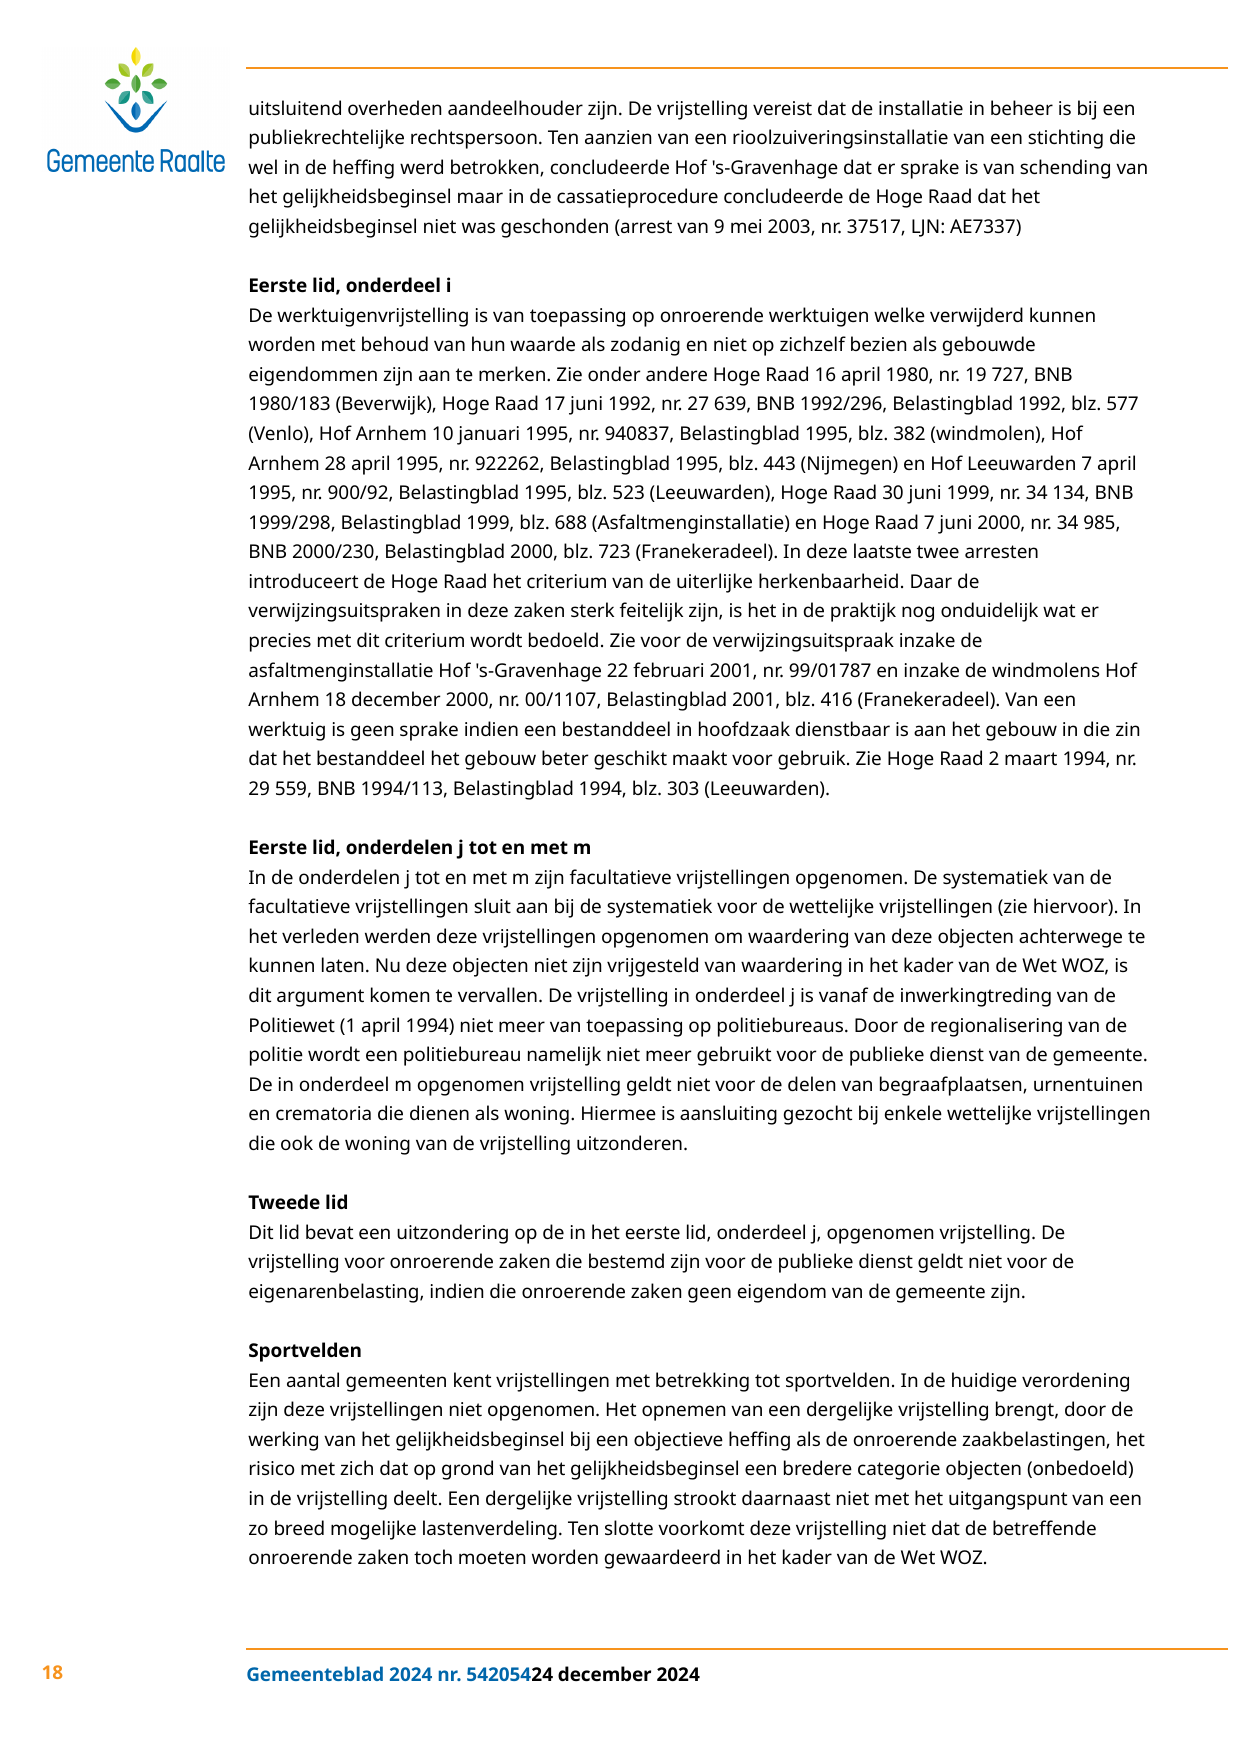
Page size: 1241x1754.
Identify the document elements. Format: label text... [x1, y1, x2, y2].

text In de onderdelen j tot en met m zijn facultatieve vrijstellingen opgenomen. De systematiek van de facultatieve vrijstellingen sluit aan bij de systematiek voor de wettelijke vrijstellingen (zie hiervoor). In het verleden werden deze vrijstellingen opgenomen om waardering van deze objecten achterwege te kunnen laten. Nu deze objecten niet zijn vrijgesteld van waardering in het kader van de Wet WOZ, is dit argument komen te vervallen. De vrijstelling in onderdeel j is vanaf de inwerkingtreding van de Politiewet (1 april 1994) niet meer van toepassing op politiebureaus. Door de regionalisering van de politie wordt een politiebureau namelijk niet meer gebruikt voor de publieke dienst van de gemeente. De in onderdeel m opgenomen vrijstelling geldt niet voor de delen van begraafplaatsen, urnentuinen en crematoria die dienen als woning. Hiermee is aansluiting gezocht bij enkele wettelijke vrijstellingen die ook de woning van de vrijstelling uitzonderen. [248, 864, 1152, 1156]
picture [41, 47, 231, 172]
text Eerste lid, onderdelen j tot en met m [248, 834, 1152, 860]
text Eerste lid, onderdeel i [248, 272, 1152, 298]
text uitsluitend overheden aandeelhouder zijn. De vrijstelling vereist dat de installatie in beheer is bij een publiekrechtelijke rechtspersoon. Ten aanzien van een rioolzuiveringsinstallatie van een stichting die wel in de heffing werd betrokken, concludeerde Hof 's-Gravenhage dat er sprake is van schending van het gelijkheidsbeginsel maar in de cassatieprocedure concludeerde de Hoge Raad dat het gelijkheidsbeginsel niet was geschonden (arrest van 9 mei 2003, nr. 37517, LJN: AE7337) [248, 95, 1152, 239]
text De werktuigenvrijstelling is van toepassing op onroerende werktuigen welke verwijderd kunnen worden met behoud van hun waarde als zodanig en niet op zichzelf bezien als gebouwde eigendommen zijn aan te merken. Zie onder andere Hoge Raad 16 april 1980, nr. 19 727, BNB 1980/183 (Beverwijk), Hoge Raad 17 juni 1992, nr. 27 639, BNB 1992/296, Belastingblad 1992, blz. 577 (Venlo), Hof Arnhem 10 januari 1995, nr. 940837, Belastingblad 1995, blz. 382 (windmolen), Hof Arnhem 28 april 1995, nr. 922262, Belastingblad 1995, blz. 443 (Nijmegen) en Hof Leeuwarden 7 april 1995, nr. 900/92, Belastingblad 1995, blz. 523 (Leeuwarden), Hoge Raad 30 juni 1999, nr. 34 134, BNB 1999/298, Belastingblad 1999, blz. 688 (Asfaltmenginstallatie) en Hoge Raad 7 juni 2000, nr. 34 985, BNB 2000/230, Belastingblad 2000, blz. 723 (Franekeradeel). In deze laatste twee arresten introduceert de Hoge Raad het criterium van de uiterlijke herkenbaarheid. Daar de verwijzingsuitspraken in deze zaken sterk feitelijk zijn, is het in de praktijk nog onduidelijk wat er precies met dit criterium wordt bedoeld. Zie voor de verwijzingsuitspraak inzake de asfaltmenginstallatie Hof 's-Gravenhage 22 februari 2001, nr. 99/01787 en inzake de windmolens Hof Arnhem 18 december 2000, nr. 00/1107, Belastingblad 2001, blz. 416 (Franekeradeel). Van een werktuig is geen sprake indien een bestanddeel in hoofdzaak dienstbaar is aan het gebouw in die zin dat het bestanddeel het gebouw beter geschikt maakt voor gebruik. Zie Hoge Raad 2 maart 1994, nr. 29 559, BNB 1994/113, Belastingblad 1994, blz. 303 (Leeuwarden). [248, 302, 1152, 801]
text Een aantal gemeenten kent vrijstellingen met betrekking tot sportvelden. In de huidige verordening zijn deze vrijstellingen niet opgenomen. Het opnemen van een dergelijke vrijstelling brengt, door de werking van het gelijkheidsbeginsel bij een objectieve heffing als de onroerende zaakbelastingen, het risico met zich dat op grond van het gelijkheidsbeginsel een bredere categorie objecten (onbedoeld) in de vrijstelling deelt. Een dergelijke vrijstelling strookt daarnaast niet met het uitgangspunt van een zo breed mogelijke lastenverdeling. Ten slotte voorkomt deze vrijstelling niet dat de betreffende onroerende zaken toch moeten worden gewaardeerd in het kader van de Wet WOZ. [248, 1367, 1152, 1570]
text Tweede lid [248, 1189, 1152, 1215]
text Sportvelden [248, 1337, 1152, 1363]
text Dit lid bevat een uitzondering op de in het eerste lid, onderdeel j, opgenomen vrijstelling. De vrijstelling voor onroerende zaken die bestemd zijn voor de publieke dienst geldt niet voor de eigenarenbelasting, indien die onroerende zaken geen eigendom van de gemeente zijn. [248, 1219, 1152, 1304]
